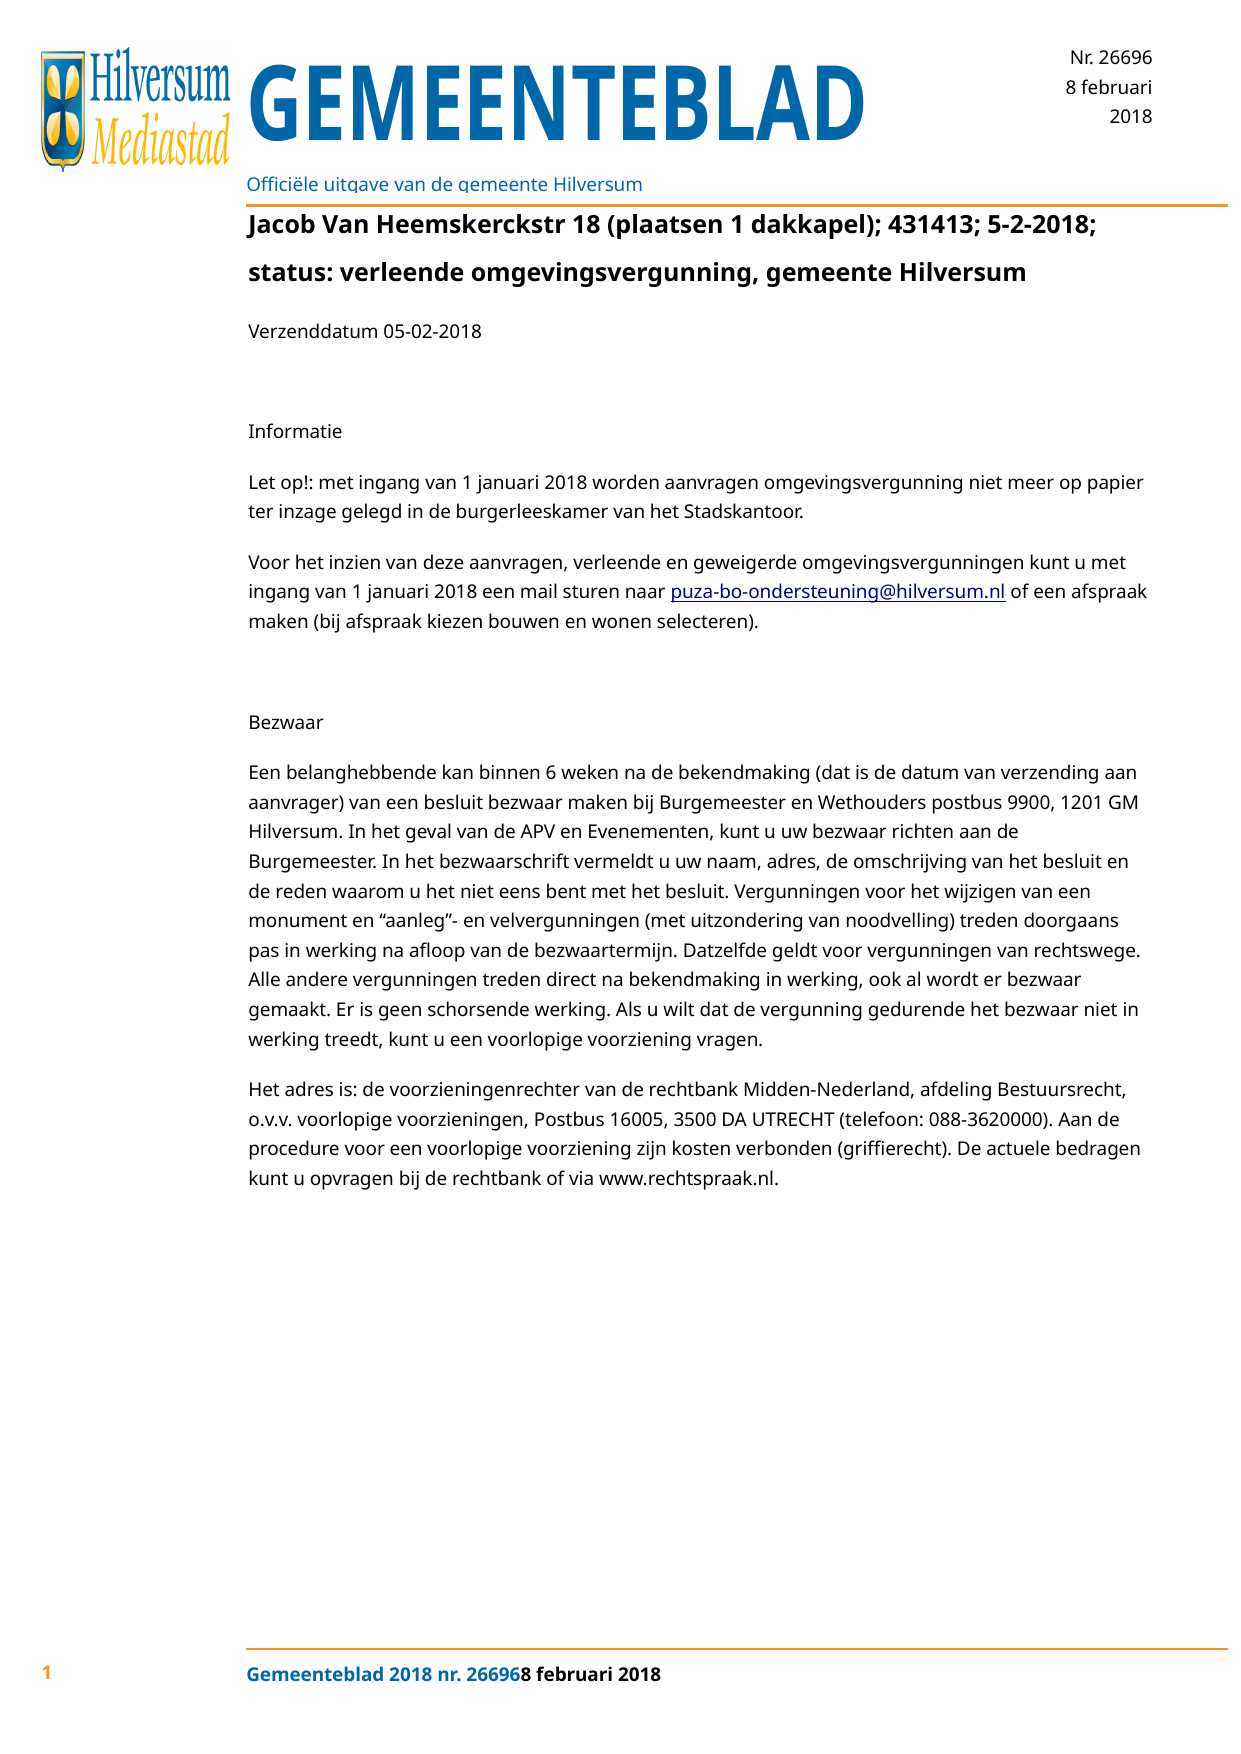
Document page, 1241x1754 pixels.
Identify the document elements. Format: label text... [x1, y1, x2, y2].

text Let op!: met ingang van 1 januari 2018 worden aanvragen omgevingsvergunning niet meer op papier ter inzage gelegd in de burgerleeskamer van het Stadskantoor. [248, 469, 1152, 524]
text Jacob Van Heemskerckstr 18 (plaatsen 1 dakkapel); 431413; 5-2-2018; status: verleende omgevingsvergunning, gemeente Hilversum [248, 207, 1152, 288]
text Bezwaar [248, 709, 1152, 735]
text Een belanghebbende kan binnen 6 weken na de bekendmaking (dat is de datum van verzending aan aanvrager) van een besluit bezwaar maken bij Burgemeester en Wethouders postbus 9900, 1201 GM Hilversum. In het geval van de APV en Evenementen, kunt u uw bezwaar richten aan de Burgemeester. In het bezwaarschrift vermeldt u uw naam, adres, de omschrijving van het besluit en de reden waarom u het niet eens bent met het besluit. Vergunningen voor het wijzigen van een monument en “aanleg”- en velvergunningen (met uitzondering van noodvelling) treden doorgaans pas in werking na afloop van de bezwaartermijn. Datzelfde geldt voor vergunningen van rechtswege. Alle andere vergunningen treden direct na bekendmaking in werking, ook al wordt er bezwaar gemaakt. Er is geen schorsende werking. Als u wilt dat de vergunning gedurende het bezwaar niet in werking treedt, kunt u een voorlopige voorziening vragen. [248, 759, 1152, 1052]
text Verzenddatum 05-02-2018 [248, 318, 1152, 344]
text Informatie [248, 419, 1152, 444]
text Het adres is: de voorzieningenrechter van de rechtbank Midden-Nederland, afdeling Bestuursrecht, o.v.v. voorlopige voorzieningen, Postbus 16005, 3500 DA UTRECHT (telefoon: 088-3620000). Aan de procedure voor een voorlopige voorziening zijn kosten verbonden (griffierecht). De actuele bedragen kunt u opvragen bij de rechtbank of via www.rechtspraak.nl. [248, 1076, 1152, 1191]
text Voor het inzien van deze aanvragen, verleende en geweigerde omgevingsvergunningen kunt u met ingang van 1 januari 2018 een mail sturen naar puza-bo-ondersteuning@hilversum.nl of een afspraak maken (bij afspraak kiezen bouwen en wonen selecteren). [248, 549, 1152, 634]
picture [41, 47, 231, 172]
